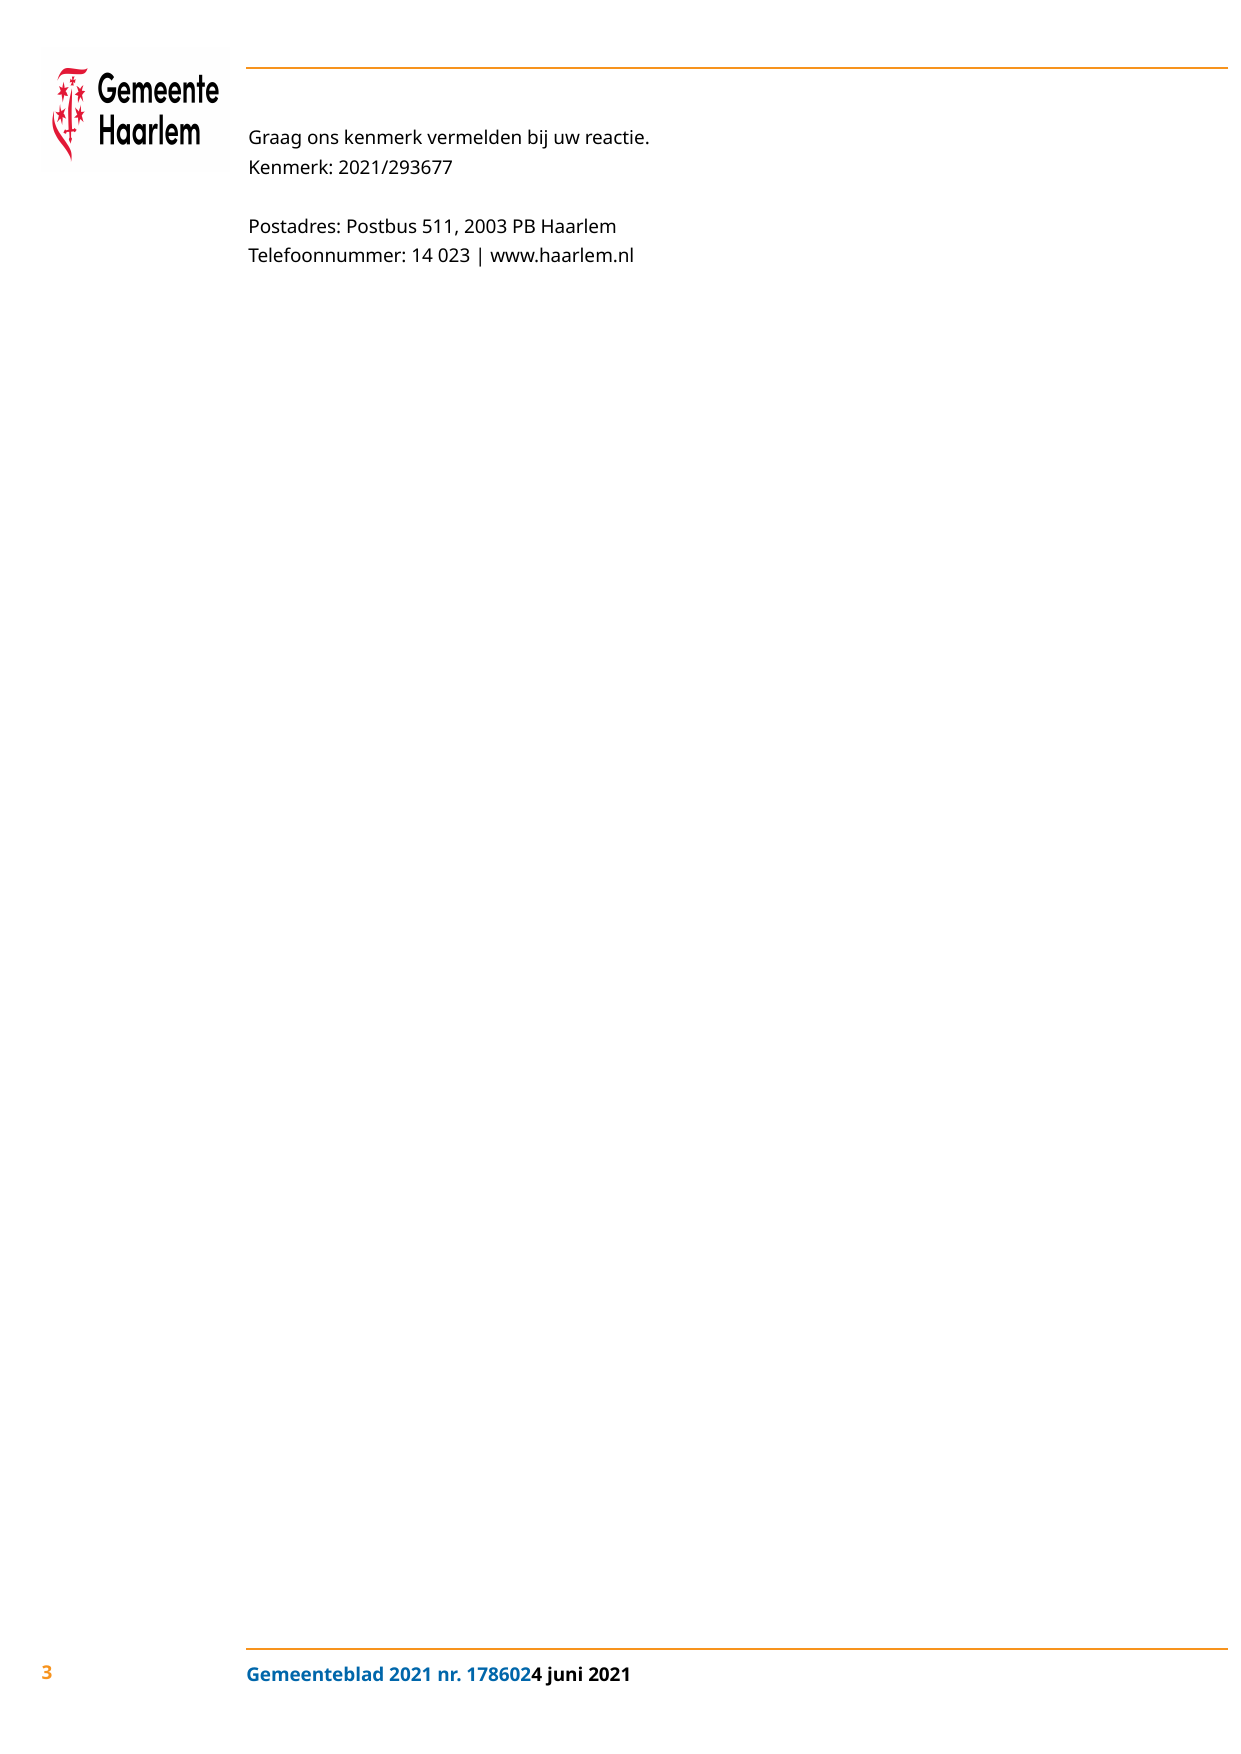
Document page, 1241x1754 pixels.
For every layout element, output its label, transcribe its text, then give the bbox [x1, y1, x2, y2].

text Postadres: Postbus 511, 2003 PB Haarlem [248, 213, 1152, 239]
picture [41, 47, 231, 172]
text Kenmerk: 2021/293677 [248, 154, 1152, 180]
text Telefoonnummer: 14 023 | www.haarlem.nl [248, 243, 1152, 268]
text Graag ons kenmerk vermelden bij uw reactie. [248, 124, 1152, 150]
